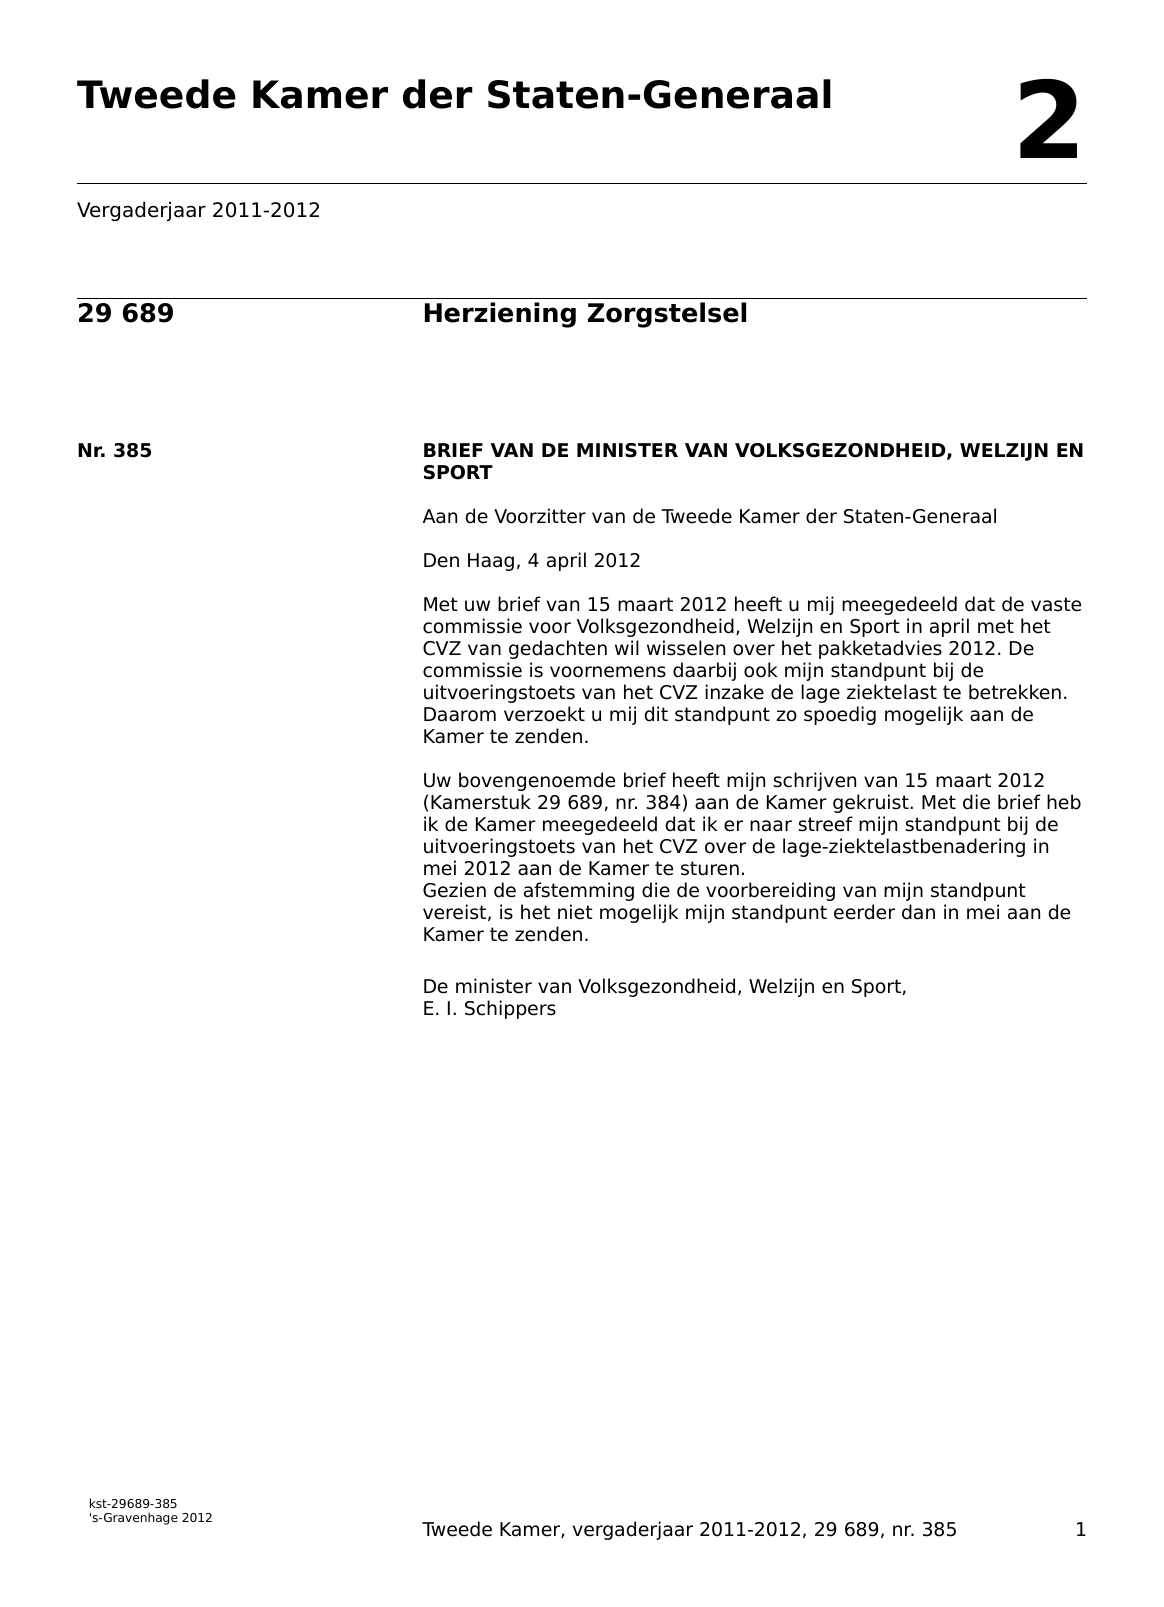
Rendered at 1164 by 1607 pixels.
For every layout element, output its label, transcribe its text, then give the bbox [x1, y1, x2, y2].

text Gezien de afstemming die de voorbereiding van mijn standpunt vereist, is het niet mogelijk mijn standpunt eerder dan in mei aan de Kamer te zenden. [422, 880, 1087, 946]
subtitle 29 689 Herziening Zorgstelsel [77, 299, 1087, 329]
text Aan de Voorzitter van de Tweede Kamer der Staten-Generaal [422, 506, 1087, 528]
text kst-29689-385 [88, 1497, 323, 1511]
text Met uw brief van 15 maart 2012 heeft u mij meegedeeld dat de vaste commissie voor Volksgezondheid, Welzijn en Sport in april met het CVZ van gedachten wil wisselen over het pakketadvies 2012. De commissie is voornemens daarbij ook mijn standpunt bij de uitvoeringstoets van het CVZ inzake de lage ziektelast te betrekken. Daarom verzoekt u mij dit standpunt zo spoedig mogelijk aan de Kamer te zenden. [422, 594, 1087, 748]
table_cell Vergaderjaar 2011-2012 [77, 184, 1087, 298]
text Uw bovengenoemde brief heeft mijn schrijven van 15 maart 2012 (Kamerstuk 29 689, nr. 384) aan de Kamer gekruist. Met die brief heb ik de Kamer meegedeeld dat ik er naar streef mijn standpunt bij de uitvoeringstoets van het CVZ over de lage-ziektelastbenadering in mei 2012 aan de Kamer te sturen. [422, 770, 1087, 880]
text De minister van Volksgezondheid, Welzijn en Sport, E. I. Schippers [422, 976, 1087, 1020]
text 's-Gravenhage 2012 [88, 1511, 323, 1525]
text Den Haag, 4 april 2012 [422, 550, 1087, 572]
table_header 2 [886, 59, 1087, 183]
subtitle Nr. 385 BRIEF VAN DE MINISTER VAN VOLKSGEZONDHEID, WELZIJN EN SPORT [77, 440, 1087, 484]
table_header Tweede Kamer der Staten-Generaal [77, 59, 886, 183]
